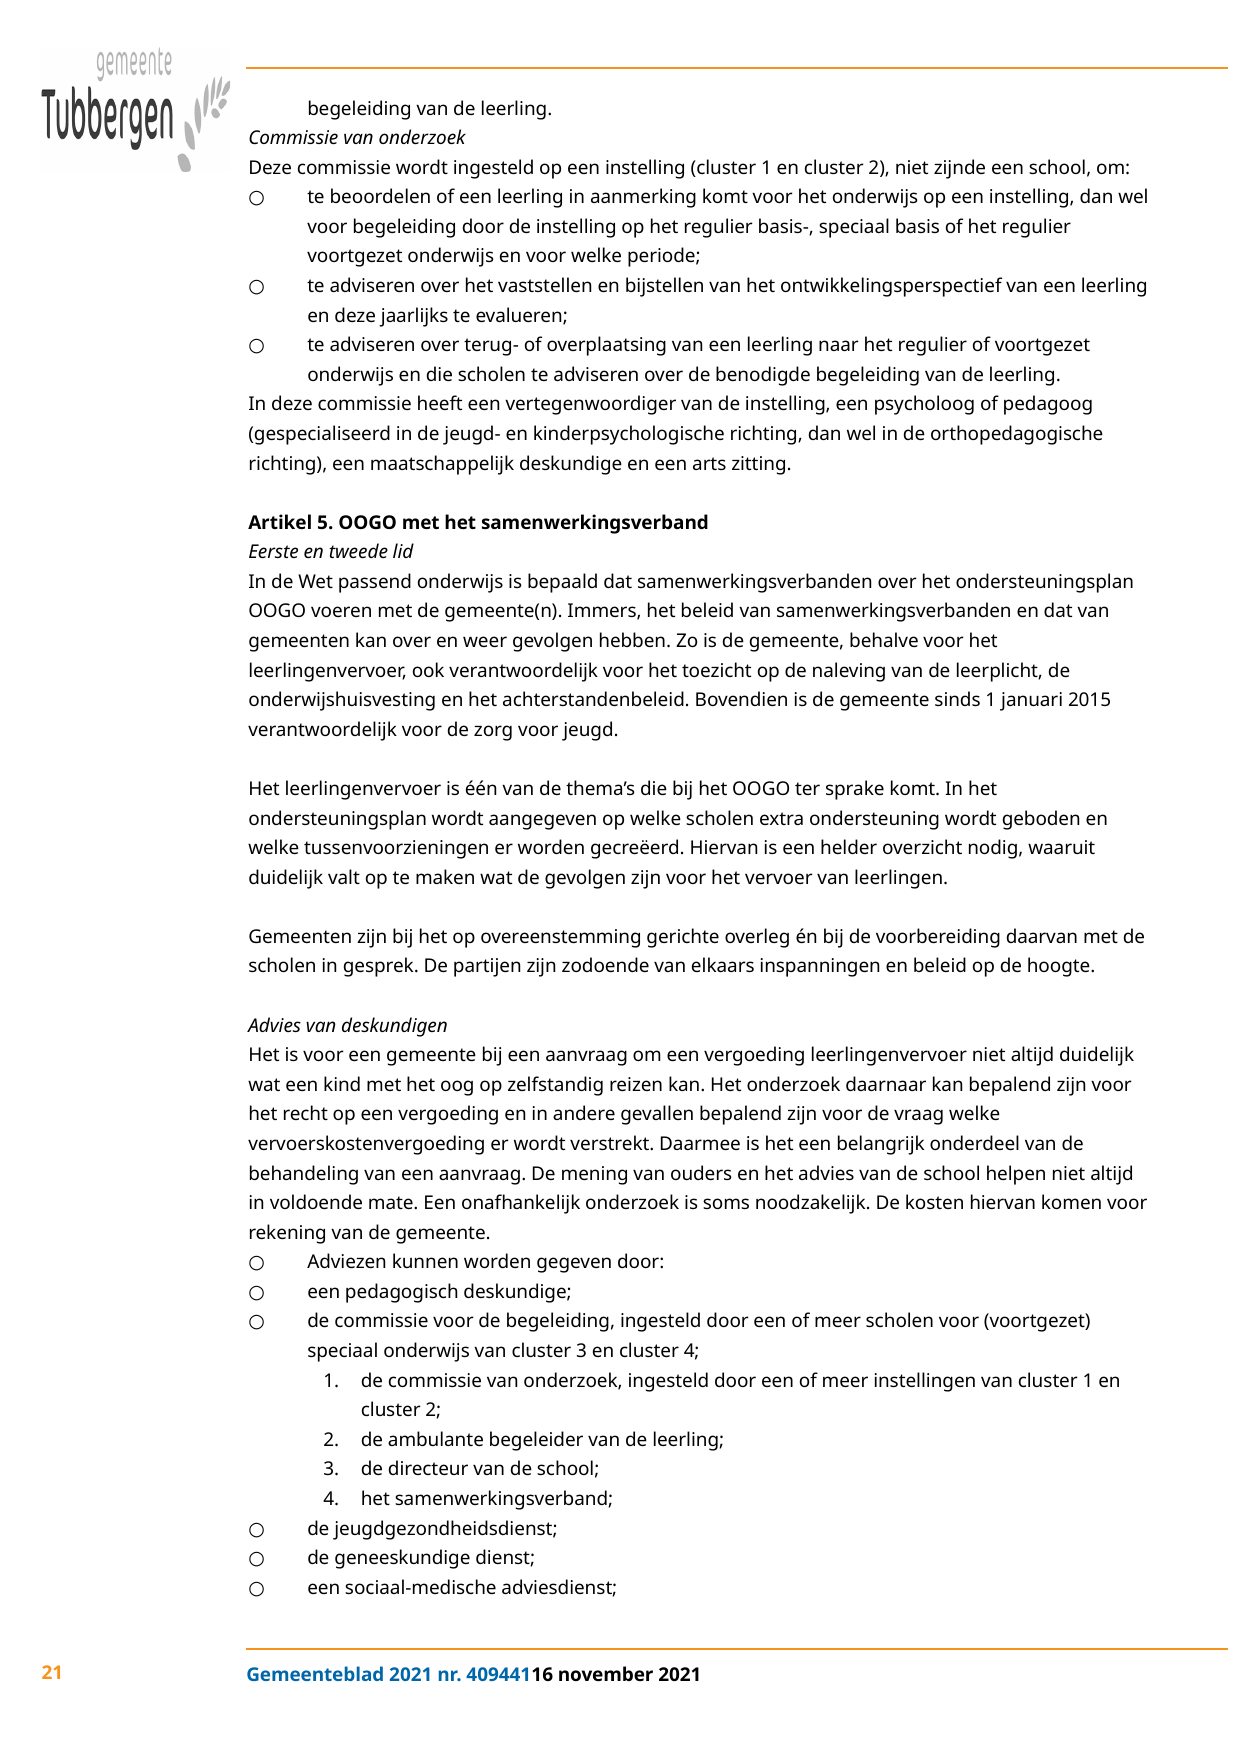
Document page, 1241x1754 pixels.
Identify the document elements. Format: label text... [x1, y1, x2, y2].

list het samenwerkingsverband; [323, 1485, 1152, 1511]
text Commissie van onderzoek [248, 124, 1152, 150]
text Artikel 5. OOGO met het samenwerkingsverband [248, 509, 1152, 535]
list de ambulante begeleider van de leerling; [323, 1426, 1152, 1452]
list een pedagogisch deskundige; [248, 1278, 1152, 1304]
list de directeur van de school; [323, 1456, 1152, 1481]
list begeleiding van de leerling. [248, 95, 1152, 121]
list te beoordelen of een leerling in aanmerking komt voor het onderwijs op een instelling, dan wel voor begeleiding door de instelling op het regulier basis-, speciaal basis of het regulier voortgezet onderwijs en voor welke periode; [248, 183, 1152, 268]
text Gemeenten zijn bij het op overeenstemming gerichte overleg én bij de voorbereiding daarvan met de scholen in gesprek. De partijen zijn zodoende van elkaars inspanningen en beleid op de hoogte. [248, 923, 1152, 978]
list Adviezen kunnen worden gegeven door: [248, 1248, 1152, 1274]
list de geneeskundige dienst; [248, 1544, 1152, 1570]
list de commissie van onderzoek, ingesteld door een of meer instellingen van cluster 1 en cluster 2; [323, 1367, 1152, 1422]
list de jeugdgezondheidsdienst; [248, 1515, 1152, 1541]
text Advies van deskundigen [248, 1012, 1152, 1038]
text Eerste en tweede lid [248, 538, 1152, 564]
text In deze commissie heeft een vertegenwoordiger van de instelling, een psycholoog of pedagoog (gespecialiseerd in de jeugd- en kinderpsychologische richting, dan wel in de orthopedagogische richting), een maatschappelijk deskundige en een arts zitting. [248, 391, 1152, 476]
text Het is voor een gemeente bij een aanvraag om een vergoeding leerlingenvervoer niet altijd duidelijk wat een kind met het oog op zelfstandig reizen kan. Het onderzoek daarnaar kan bepalend zijn voor het recht op een vergoeding en in andere gevallen bepalend zijn voor de vraag welke vervoerskostenvergoeding er wordt verstrekt. Daarmee is het een belangrijk onderdeel van de behandeling van een aanvraag. De mening van ouders en het advies van de school helpen niet altijd in voldoende mate. Een onafhankelijk onderzoek is soms noodzakelijk. De kosten hiervan komen voor rekening van de gemeente. [248, 1041, 1152, 1245]
picture [41, 47, 231, 172]
text In de Wet passend onderwijs is bepaald dat samenwerkingsverbanden over het ondersteuningsplan OOGO voeren met de gemeente(n). Immers, het beleid van samenwerkingsverbanden en dat van gemeenten kan over en weer gevolgen hebben. Zo is de gemeente, behalve voor het leerlingenvervoer, ook verantwoordelijk voor het toezicht op de naleving van de leerplicht, de onderwijshuisvesting en het achterstandenbeleid. Bovendien is de gemeente sinds 1 januari 2015 verantwoordelijk voor de zorg voor jeugd. [248, 568, 1152, 742]
list te adviseren over terug- of overplaatsing van een leerling naar het regulier of voortgezet onderwijs en die scholen te adviseren over de benodigde begeleiding van de leerling. [248, 331, 1152, 387]
list een sociaal-medische adviesdienst; [248, 1574, 1152, 1600]
list te adviseren over het vaststellen en bijstellen van het ontwikkelingsperspectief van een leerling en deze jaarlijks te evalueren; [248, 272, 1152, 328]
text Het leerlingenvervoer is één van de thema’s die bij het OOGO ter sprake komt. In het ondersteuningsplan wordt aangegeven op welke scholen extra ondersteuning wordt geboden en welke tussenvoorzieningen er worden gecreëerd. Hiervan is een helder overzicht nodig, waaruit duidelijk valt op te maken wat de gevolgen zijn voor het vervoer van leerlingen. [248, 775, 1152, 890]
list de commissie voor de begeleiding, ingesteld door een of meer scholen voor (voortgezet) speciaal onderwijs van cluster 3 en cluster 4; [248, 1308, 1152, 1363]
text Deze commissie wordt ingesteld op een instelling (cluster 1 en cluster 2), niet zijnde een school, om: [248, 154, 1152, 180]
